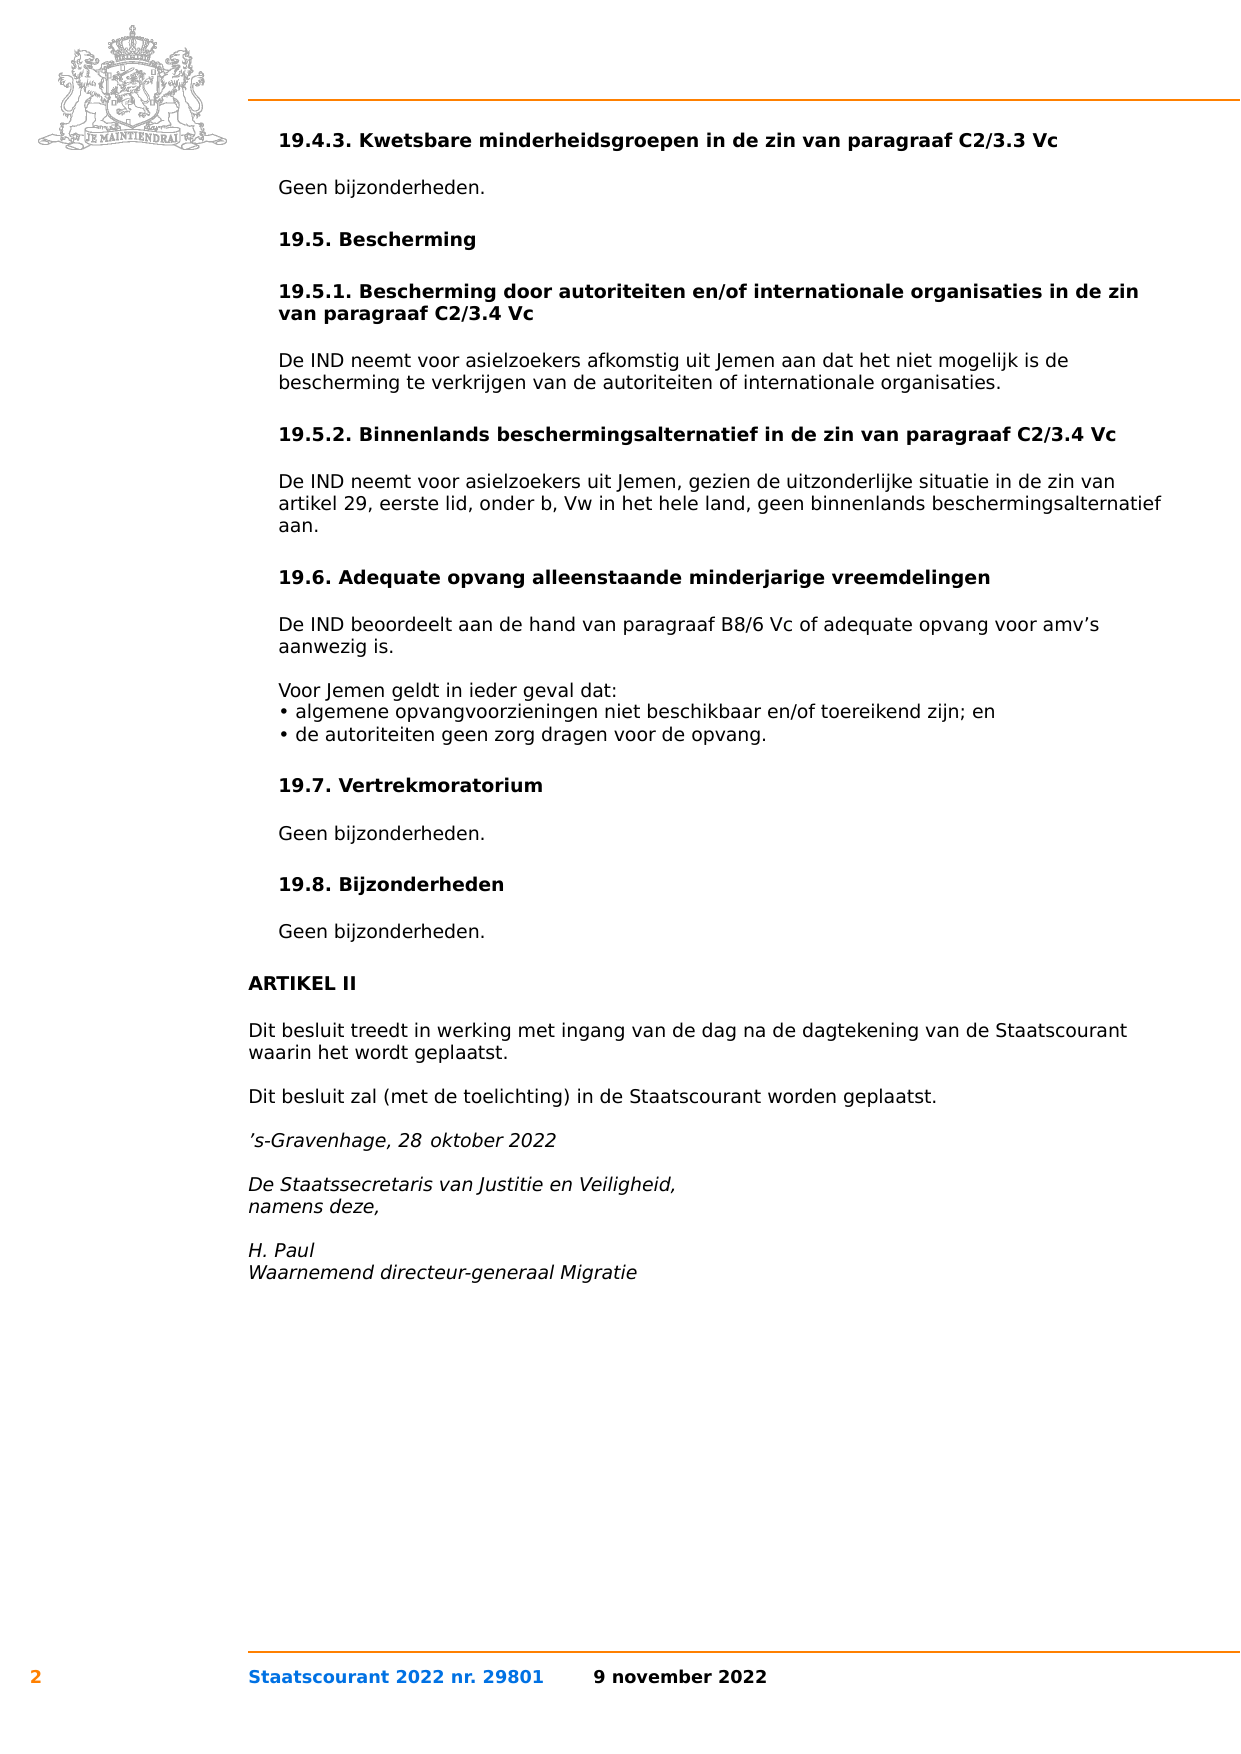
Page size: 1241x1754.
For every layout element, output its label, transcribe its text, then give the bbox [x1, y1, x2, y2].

text De IND neemt voor asielzoekers uit Jemen, gezien de uitzonderlijke situatie in de zin van artikel 29, eerste lid, onder b, Vw in het hele land, geen binnenlands beschermingsalternatief aan. [278, 471, 1163, 537]
picture [38, 25, 227, 150]
text De IND beoordeelt aan de hand van paragraaf B8/6 Vc of adequate opvang voor amv’s aanwezig is. [278, 614, 1163, 658]
text • algemene opvangvoorzieningen niet beschikbaar en/of toereikend zijn; en [278, 701, 1163, 723]
subtitle 19.5. Bescherming [278, 229, 1163, 251]
subtitle 19.5.2. Binnenlands beschermingsalternatief in de zin van paragraaf C2/3.4 Vc [278, 424, 1163, 446]
text Dit besluit zal (met de toelichting) in de Staatscourant worden geplaatst. [248, 1086, 1163, 1108]
subtitle 19.8. Bijzonderheden [278, 874, 1163, 896]
text Geen bijzonderheden. [278, 921, 1163, 943]
text Geen bijzonderheden. [278, 177, 1163, 199]
subtitle 19.4.3. Kwetsbare minderheidsgroepen in de zin van paragraaf C2/3.3 Vc [278, 130, 1163, 152]
text Dit besluit treedt in werking met ingang van de dag na de dagtekening van de Staatscourant waarin het wordt geplaatst. [248, 1020, 1163, 1064]
text De Staatssecretaris van Justitie en Veiligheid, namens deze, H. Paul Waarnemend directeur-generaal Migratie [248, 1174, 1163, 1284]
subtitle 19.6. Adequate opvang alleenstaande minderjarige vreemdelingen [278, 567, 1163, 589]
text ’s-Gravenhage, 28 oktober 2022 [248, 1130, 1163, 1152]
text Geen bijzonderheden. [278, 822, 1163, 844]
subtitle 19.5.1. Bescherming door autoriteiten en/of internationale organisaties in de zin van paragraaf C2/3.4 Vc [278, 281, 1163, 325]
subtitle 19.7. Vertrekmoratorium [278, 775, 1163, 797]
text • de autoriteiten geen zorg dragen voor de opvang. [278, 723, 1163, 745]
text De IND neemt voor asielzoekers afkomstig uit Jemen aan dat het niet mogelijk is de bescherming te verkrijgen van de autoriteiten of internationale organisaties. [278, 350, 1163, 394]
text Voor Jemen geldt in ieder geval dat: [278, 679, 1163, 701]
subtitle ARTIKEL II [248, 973, 1163, 995]
